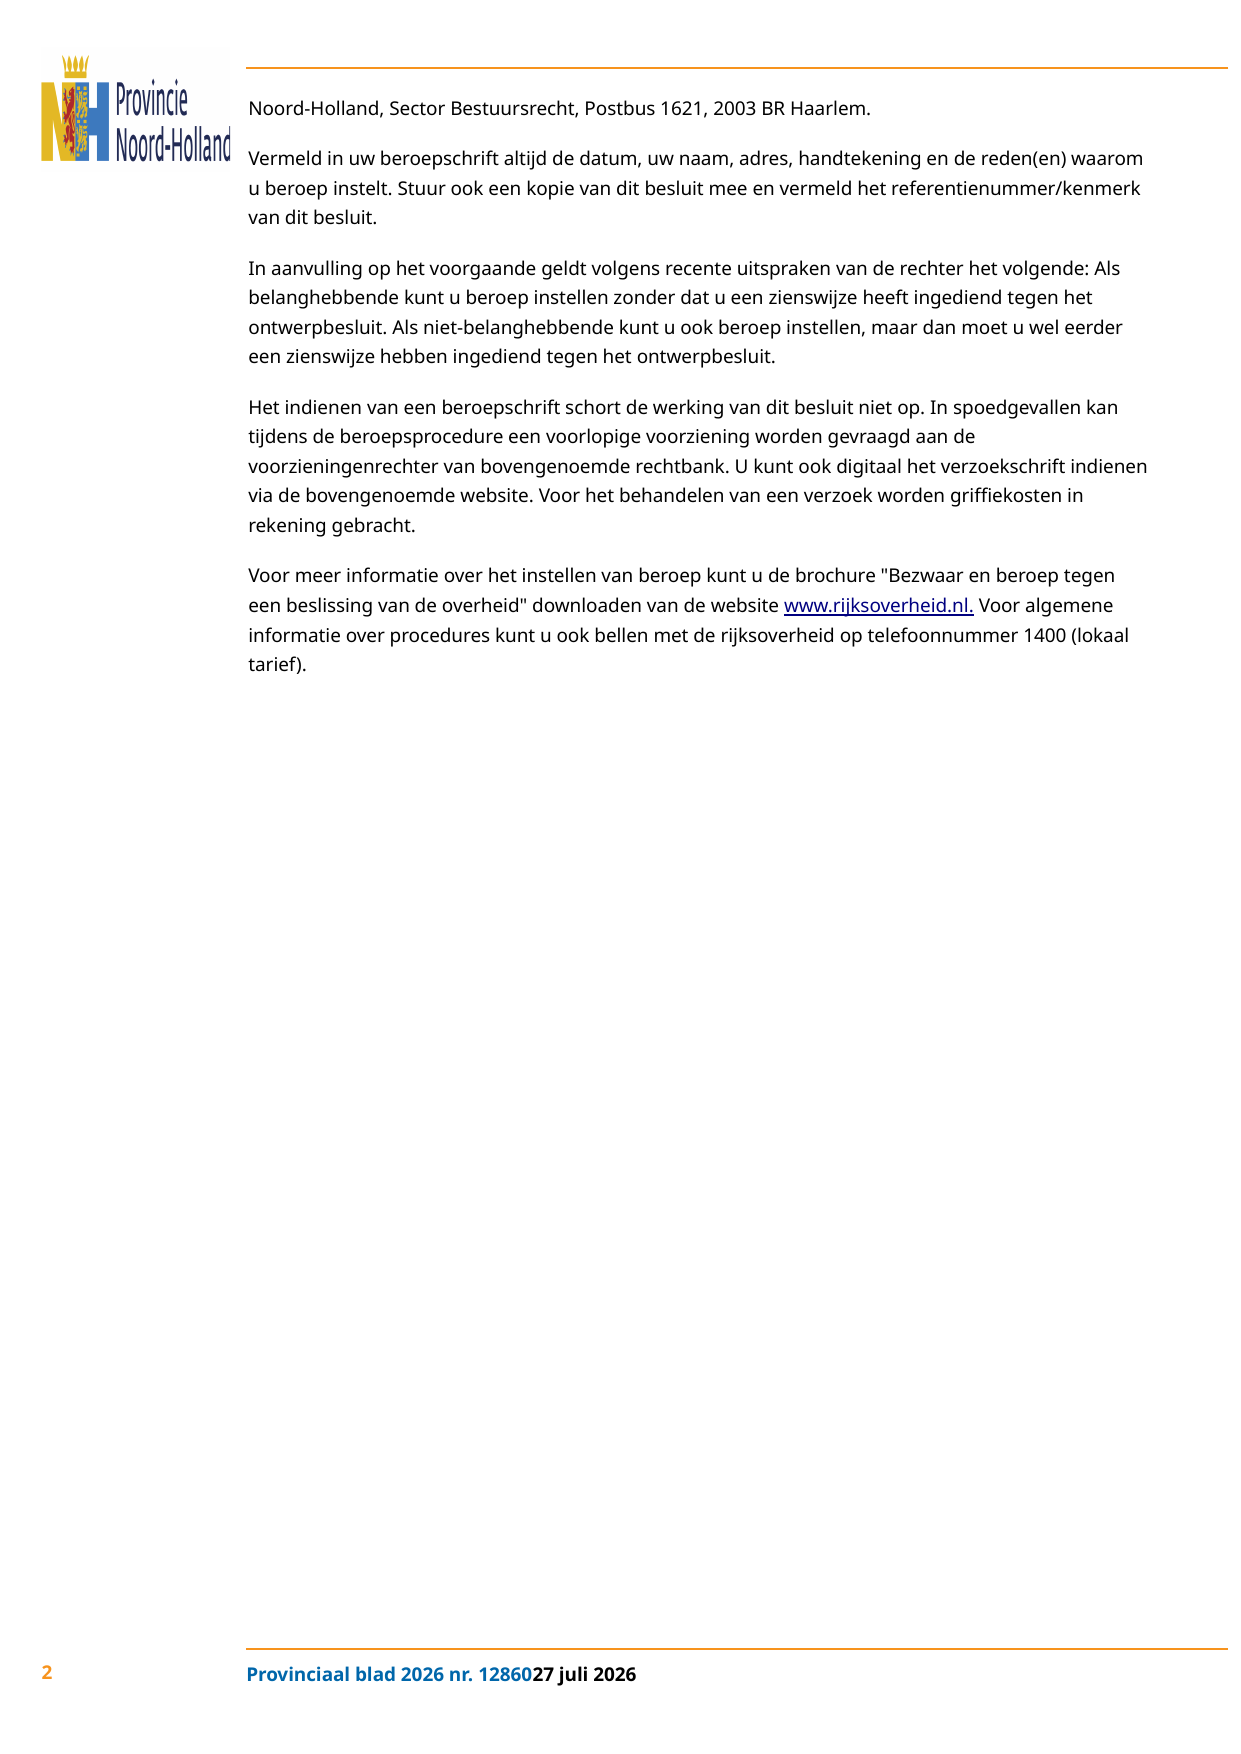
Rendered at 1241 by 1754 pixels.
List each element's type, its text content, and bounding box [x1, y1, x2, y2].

text Noord-Holland, Sector Bestuursrecht, Postbus 1621, 2003 BR Haarlem. [248, 95, 1152, 121]
text In aanvulling op het voorgaande geldt volgens recente uitspraken van de rechter het volgende: Als belanghebbende kunt u beroep instellen zonder dat u een zienswijze heeft ingediend tegen het ontwerpbesluit. Als niet-belanghebbende kunt u ook beroep instellen, maar dan moet u wel eerder een zienswijze hebben ingediend tegen het ontwerpbesluit. [248, 255, 1152, 369]
text Vermeld in uw beroepschrift altijd de datum, uw naam, adres, handtekening en de reden(en) waarom u beroep instelt. Stuur ook een kopie van dit besluit mee en vermeld het referentienummer/kenmerk van dit besluit. [248, 145, 1152, 230]
text Voor meer informatie over het instellen van beroep kunt u de brochure "Bezwaar en beroep tegen een beslissing van de overheid" downloaden van de website www.rijksoverheid.nl. Voor algemene informatie over procedures kunt u ook bellen met de rijksoverheid op telefoonnummer 1400 (lokaal tarief). [248, 563, 1152, 677]
text Het indienen van een beroepschrift schort de werking van dit besluit niet op. In spoedgevallen kan tijdens de beroepsprocedure een voorlopige voorziening worden gevraagd aan de voorzieningenrechter van bovengenoemde rechtbank. U kunt ook digitaal het verzoekschrift indienen via de bovengenoemde website. Voor het behandelen van een verzoek worden griffiekosten in rekening gebracht. [248, 394, 1152, 538]
picture [41, 47, 231, 172]
